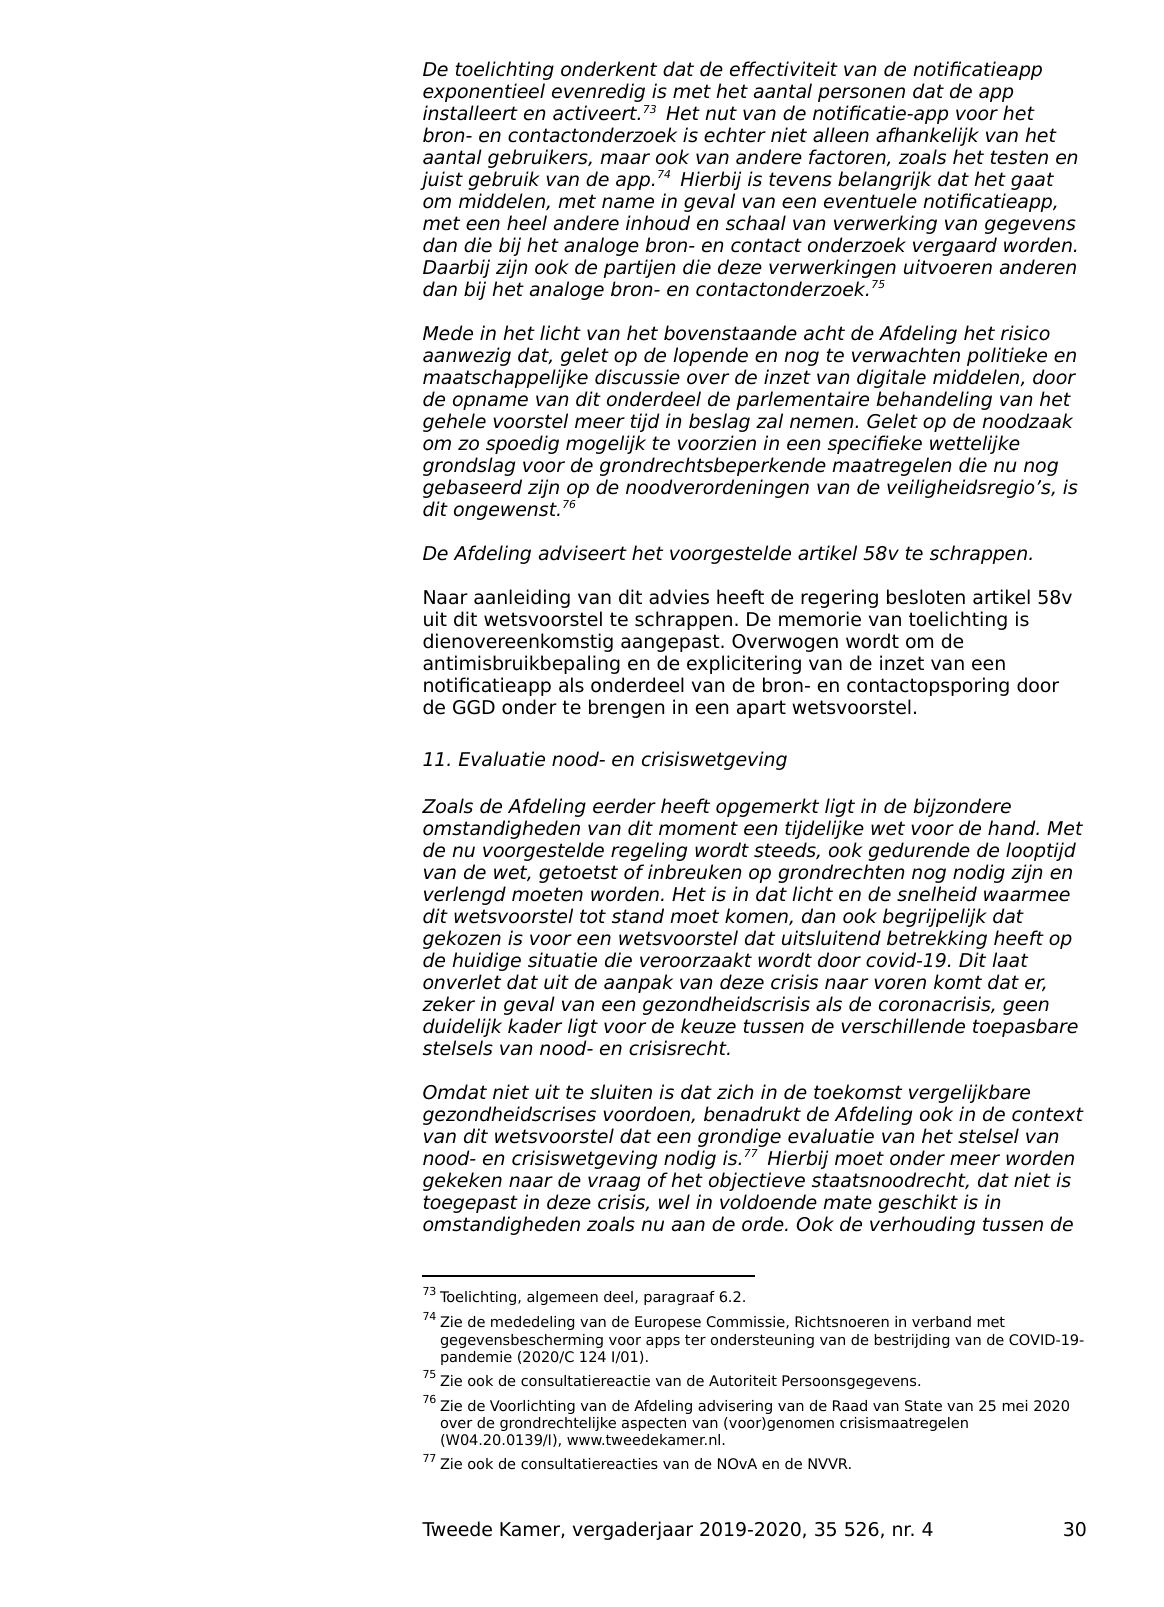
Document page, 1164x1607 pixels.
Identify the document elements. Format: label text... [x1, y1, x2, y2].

text Omdat niet uit te sluiten is dat zich in de toekomst vergelijkbare gezondheidscrises voordoen, benadrukt de Afdeling ook in de context van dit wetsvoorstel dat een grondige evaluatie van het stelsel van nood- en crisiswetgeving nodig is. Hierbij moet onder meer worden gekeken naar de vraag of het objectieve staatsnoodrecht, dat niet is toegepast in deze crisis, wel in voldoende mate geschikt is in omstandigheden zoals nu aan de orde. Ook de verhouding tussen de [422, 1082, 1087, 1236]
text Zie de mededeling van de Europese Commissie, Richtsnoeren in verband met gegevensbescherming voor apps ter ondersteuning van de bestrijding van de COVID-19-pandemie (2020/C 124 I/01). [422, 1310, 1087, 1366]
text Toelichting, algemeen deel, paragraaf 6.2. [422, 1285, 1087, 1307]
text De Afdeling adviseert het voorgestelde artikel 58v te schrappen. [422, 543, 1087, 565]
text Zoals de Afdeling eerder heeft opgemerkt ligt in de bijzondere omstandigheden van dit moment een tijdelijke wet voor de hand. Met de nu voorgestelde regeling wordt steeds, ook gedurende de looptijd van de wet, getoetst of inbreuken op grondrechten nog nodig zijn en verlengd moeten worden. Het is in dat licht en de snelheid waarmee dit wetsvoorstel tot stand moet komen, dan ook begrijpelijk dat gekozen is voor een wetsvoorstel dat uitsluitend betrekking heeft op de huidige situatie die veroorzaakt wordt door covid-19. Dit laat onverlet dat uit de aanpak van deze crisis naar voren komt dat er, zeker in geval van een gezondheidscrisis als de coronacrisis, geen duidelijk kader ligt voor de keuze tussen de verschillende toepasbare stelsels van nood- en crisisrecht. [422, 796, 1087, 1060]
text Naar aanleiding van dit advies heeft de regering besloten artikel 58v uit dit wetsvoorstel te schrappen. De memorie van toelichting is dienovereenkomstig aangepast. Overwogen wordt om de antimisbruikbepaling en de explicitering van de inzet van een notificatieapp als onderdeel van de bron- en contactopsporing door de GGD onder te brengen in een apart wetsvoorstel. [422, 587, 1087, 719]
text De toelichting onderkent dat de effectiviteit van de notificatieapp exponentieel evenredig is met het aantal personen dat de app installeert en activeert. Het nut van de notificatie-app voor het bron- en contactonderzoek is echter niet alleen afhankelijk van het aantal gebruikers, maar ook van andere factoren, zoals het testen en juist gebruik van de app. Hierbij is tevens belangrijk dat het gaat om middelen, met name in geval van een eventuele notificatieapp, met een heel andere inhoud en schaal van verwerking van gegevens dan die bij het analoge bron- en contact onderzoek vergaard worden. Daarbij zijn ook de partijen die deze verwerkingen uitvoeren anderen dan bij het analoge bron- en contactonderzoek. [422, 59, 1087, 301]
text Zie ook de consultatiereactie van de Autoriteit Persoonsgegevens. [422, 1368, 1087, 1391]
text Mede in het licht van het bovenstaande acht de Afdeling het risico aanwezig dat, gelet op de lopende en nog te verwachten politieke en maatschappelijke discussie over de inzet van digitale middelen, door de opname van dit onderdeel de parlementaire behandeling van het gehele voorstel meer tijd in beslag zal nemen. Gelet op de noodzaak om zo spoedig mogelijk te voorzien in een specifieke wettelijke grondslag voor de grondrechtsbeperkende maatregelen die nu nog gebaseerd zijn op de noodverordeningen van de veiligheidsregio’s, is dit ongewenst. [422, 323, 1087, 521]
subtitle 11. Evaluatie nood- en crisiswetgeving [422, 749, 1087, 771]
text Zie de Voorlichting van de Afdeling advisering van de Raad van State van 25 mei 2020 over de grondrechtelijke aspecten van (voor)genomen crisismaatregelen (W04.20.0139/I), www.tweedekamer.nl. [422, 1393, 1087, 1449]
text Zie ook de consultatiereacties van de NOvA en de NVVR. [422, 1452, 1087, 1474]
